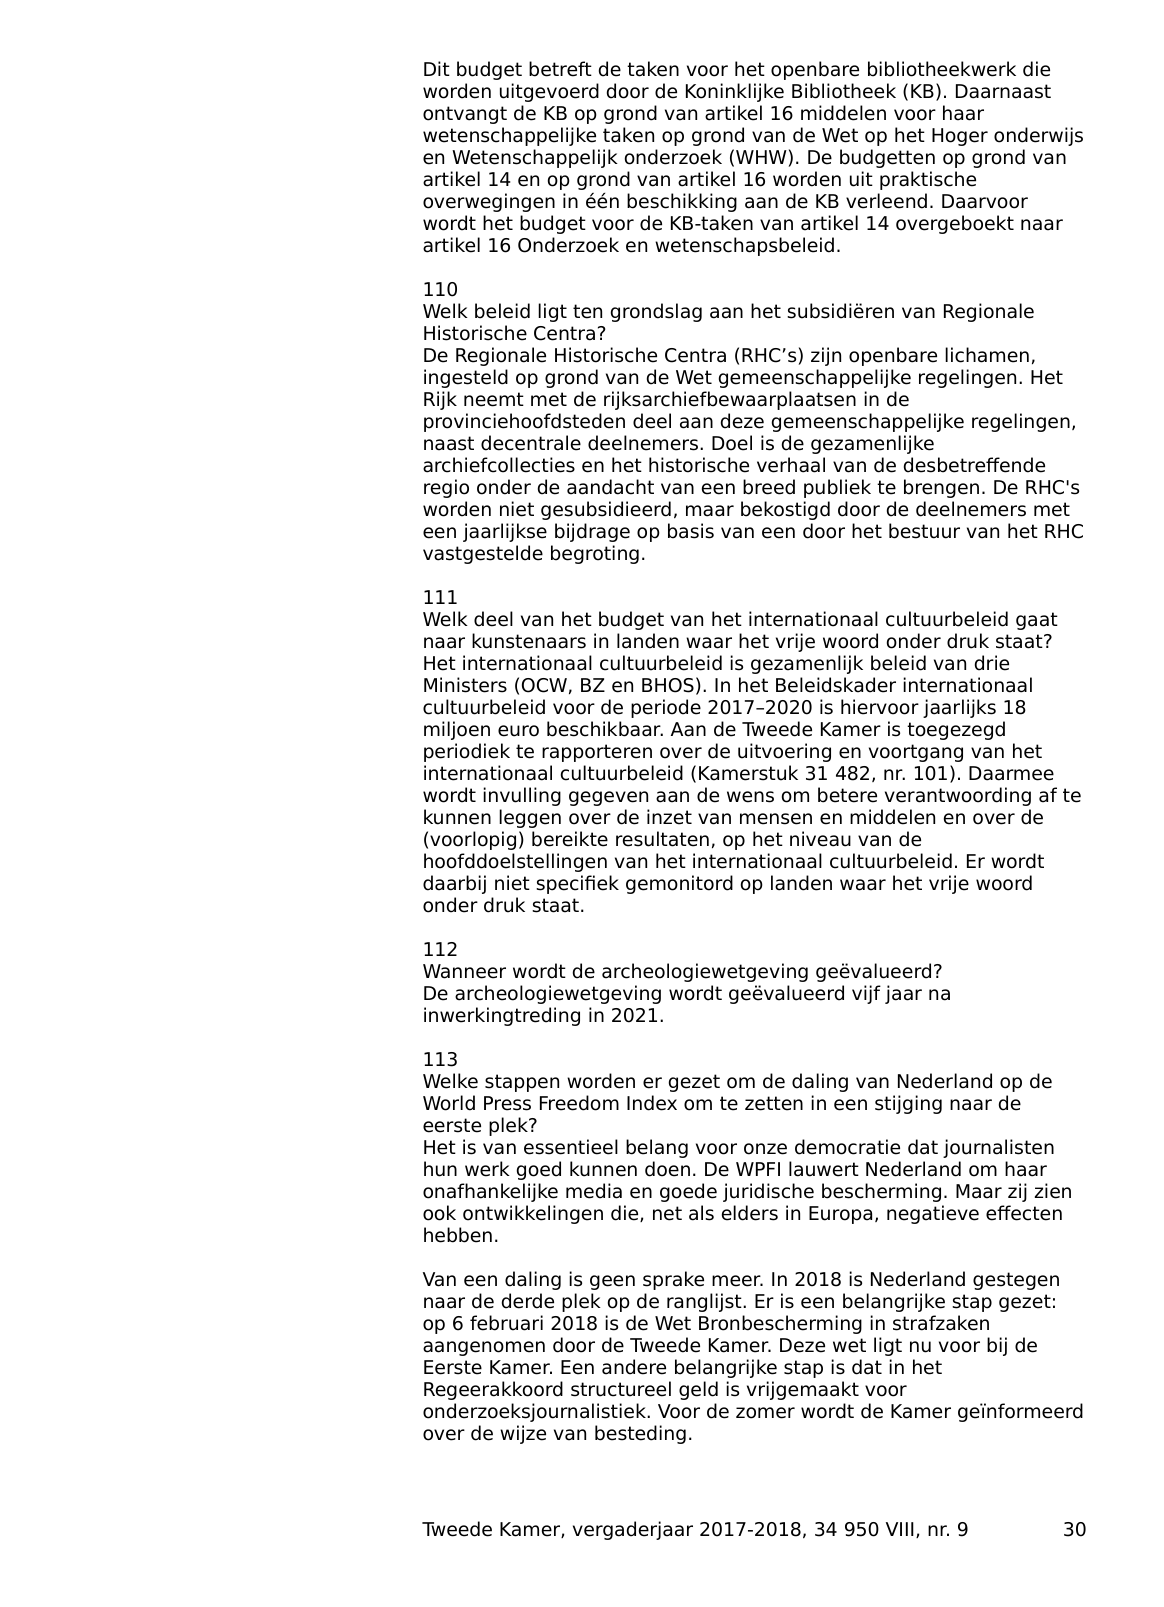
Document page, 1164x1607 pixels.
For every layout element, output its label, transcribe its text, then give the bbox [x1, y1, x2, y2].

text Dit budget betreft de taken voor het openbare bibliotheekwerk die worden uitgevoerd door de Koninklijke Bibliotheek (KB). Daarnaast ontvangt de KB op grond van artikel 16 middelen voor haar wetenschappelijke taken op grond van de Wet op het Hoger onderwijs en Wetenschappelijk onderzoek (WHW). De budgetten op grond van artikel 14 en op grond van artikel 16 worden uit praktische overwegingen in één beschikking aan de KB verleend. Daarvoor wordt het budget voor de KB-taken van artikel 14 overgeboekt naar artikel 16 Onderzoek en wetenschapsbeleid. [422, 59, 1087, 257]
text 110 [422, 279, 1087, 301]
text Wanneer wordt de archeologiewetgeving geëvalueerd? [422, 961, 1087, 983]
text Het is van essentieel belang voor onze democratie dat journalisten hun werk goed kunnen doen. De WPFI lauwert Nederland om haar onafhankelijke media en goede juridische bescherming. Maar zij zien ook ontwikkelingen die, net als elders in Europa, negatieve effecten hebben. [422, 1137, 1087, 1247]
text Welk deel van het budget van het internationaal cultuurbeleid gaat naar kunstenaars in landen waar het vrije woord onder druk staat? [422, 609, 1087, 653]
text 111 [422, 587, 1087, 609]
text 113 [422, 1049, 1087, 1071]
text 112 [422, 939, 1087, 961]
text De archeologiewetgeving wordt geëvalueerd vijf jaar na inwerkingtreding in 2021. [422, 983, 1087, 1027]
text Welk beleid ligt ten grondslag aan het subsidiëren van Regionale Historische Centra? [422, 301, 1087, 345]
text Welke stappen worden er gezet om de daling van Nederland op de World Press Freedom Index om te zetten in een stijging naar de eerste plek? [422, 1071, 1087, 1137]
text Het internationaal cultuurbeleid is gezamenlijk beleid van drie Ministers (OCW, BZ en BHOS). In het Beleidskader internationaal cultuurbeleid voor de periode 2017–2020 is hiervoor jaarlijks 18 miljoen euro beschikbaar. Aan de Tweede Kamer is toegezegd periodiek te rapporteren over de uitvoering en voortgang van het internationaal cultuurbeleid (Kamerstuk 31 482, nr. 101). Daarmee wordt invulling gegeven aan de wens om betere verantwoording af te kunnen leggen over de inzet van mensen en middelen en over de (voorlopig) bereikte resultaten, op het niveau van de hoofddoelstellingen van het internationaal cultuurbeleid. Er wordt daarbij niet specifiek gemonitord op landen waar het vrije woord onder druk staat. [422, 653, 1087, 917]
text De Regionale Historische Centra (RHC’s) zijn openbare lichamen, ingesteld op grond van de Wet gemeenschappelijke regelingen. Het Rijk neemt met de rijksarchiefbewaarplaatsen in de provinciehoofdsteden deel aan deze gemeenschappelijke regelingen, naast decentrale deelnemers. Doel is de gezamenlijke archiefcollecties en het historische verhaal van de desbetreffende regio onder de aandacht van een breed publiek te brengen. De RHC's worden niet gesubsidieerd, maar bekostigd door de deelnemers met een jaarlijkse bijdrage op basis van een door het bestuur van het RHC vastgestelde begroting. [422, 345, 1087, 565]
text Van een daling is geen sprake meer. In 2018 is Nederland gestegen naar de derde plek op de ranglijst. Er is een belangrijke stap gezet: op 6 februari 2018 is de Wet Bronbescherming in strafzaken aangenomen door de Tweede Kamer. Deze wet ligt nu voor bij de Eerste Kamer. Een andere belangrijke stap is dat in het Regeerakkoord structureel geld is vrijgemaakt voor onderzoeksjournalistiek. Voor de zomer wordt de Kamer geïnformeerd over de wijze van besteding. [422, 1269, 1087, 1445]
